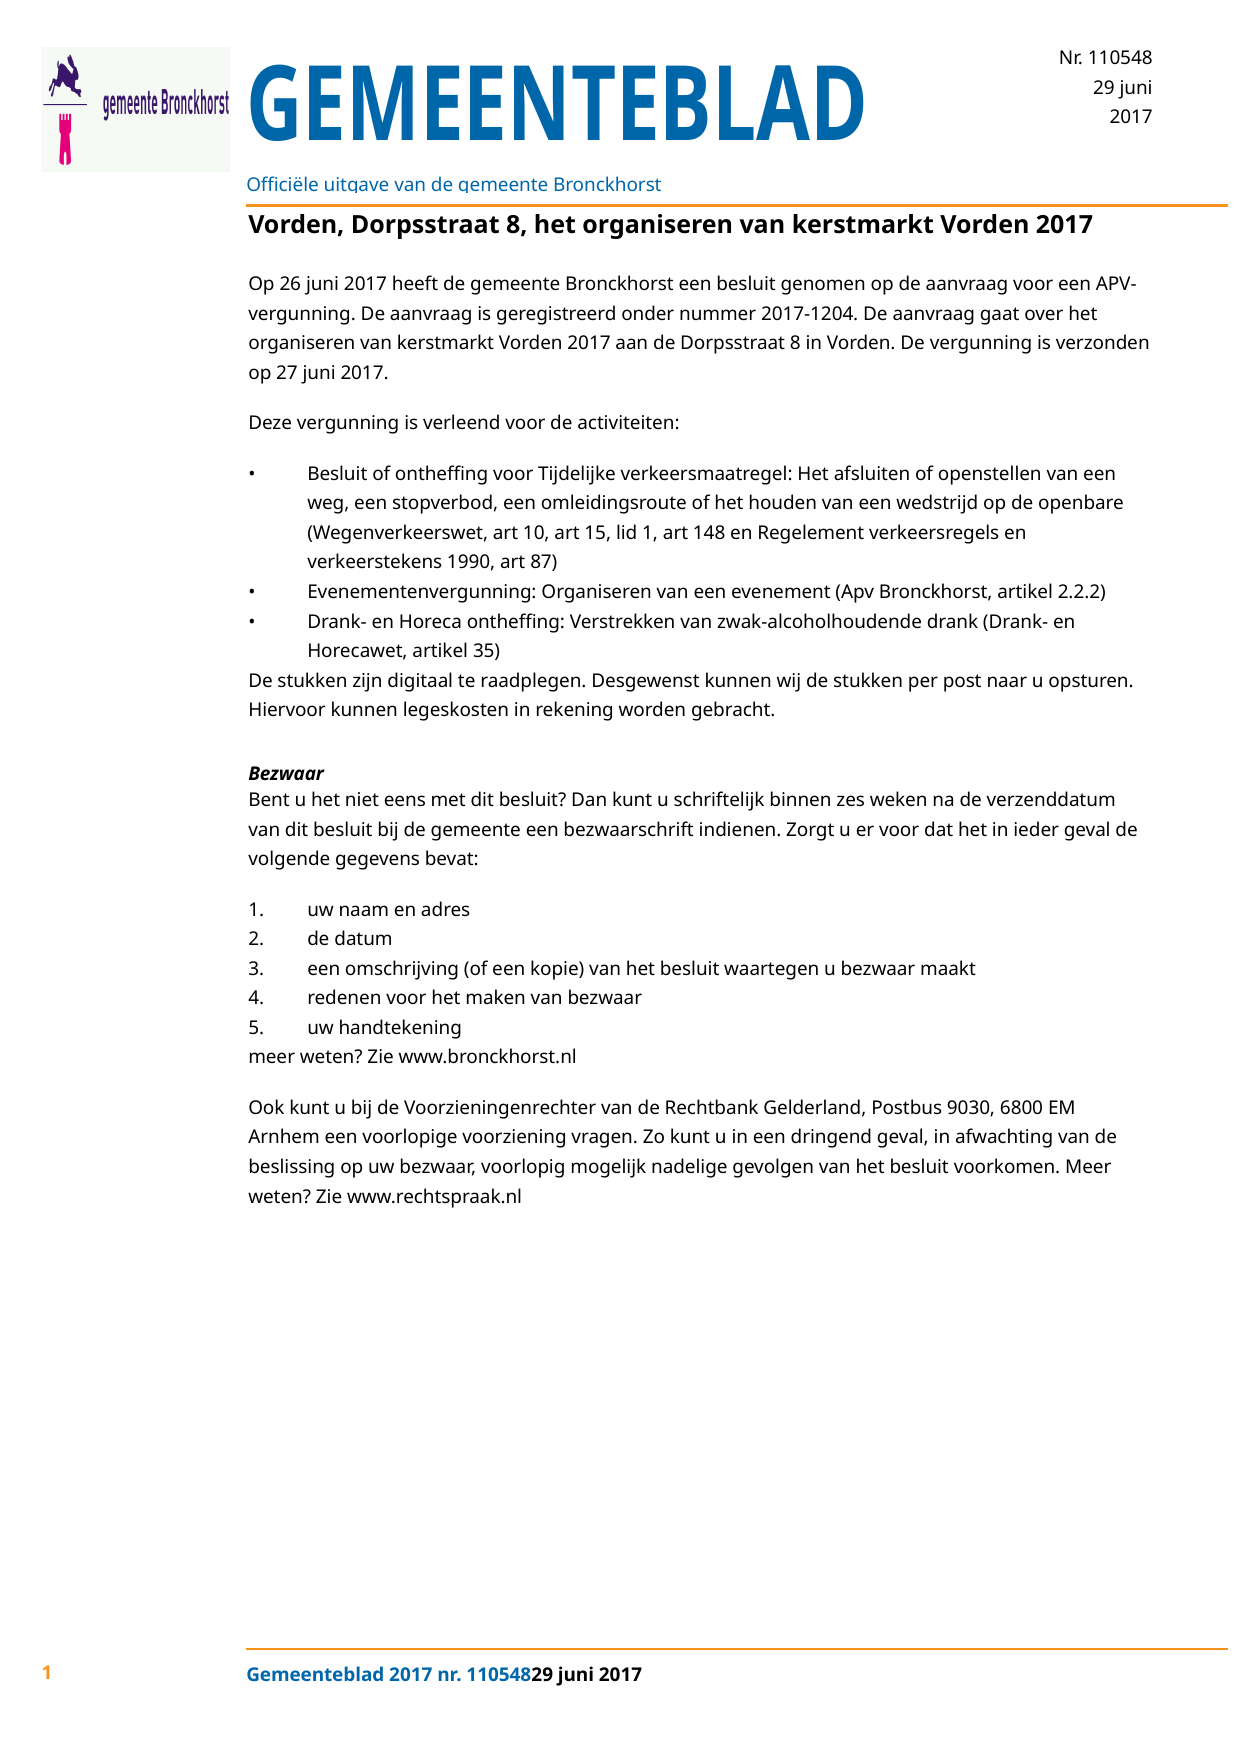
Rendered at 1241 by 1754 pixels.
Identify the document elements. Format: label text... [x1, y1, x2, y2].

text Ook kunt u bij de Voorzieningenrechter van de Rechtbank Gelderland, Postbus 9030, 6800 EM Arnhem een voorlopige voorziening vragen. Zo kunt u in een dringend geval, in afwachting van de beslissing op uw bezwaar, voorlopig mogelijk nadelige gevolgen van het besluit voorkomen. Meer weten? Zie www.rechtspraak.nl [248, 1094, 1152, 1209]
text Deze vergunning is verleend voor de activiteiten: [248, 409, 1152, 435]
list Besluit of ontheffing voor Tijdelijke verkeersmaatregel: Het afsluiten of openstellen van een weg, een stopverbod, een omleidingsroute of het houden van een wedstrijd op de openbare (Wegenverkeerswet, art 10, art 15, lid 1, art 148 en Regelement verkeersregels en verkeerstekens 1990, art 87) [248, 460, 1152, 574]
text De stukken zijn digitaal te raadplegen. Desgewenst kunnen wij de stukken per post naar u opsturen. Hiervoor kunnen legeskosten in rekening worden gebracht. [248, 667, 1152, 722]
list Evenementenvergunning: Organiseren van een evenement (Apv Bronckhorst, artikel 2.2.2) [248, 578, 1152, 604]
text meer weten? Zie www.bronckhorst.nl [248, 1044, 1152, 1069]
list een omschrijving (of een kopie) van het besluit waartegen u bezwaar maakt [248, 955, 1152, 981]
list de datum [248, 925, 1152, 951]
list uw naam en adres [248, 896, 1152, 922]
text Bezwaar [248, 761, 1152, 786]
list Drank- en Horeca ontheffing: Verstrekken van zwak-alcoholhoudende drank (Drank- en Horecawet, artikel 35) [248, 608, 1152, 663]
text Bent u het niet eens met dit besluit? Dan kunt u schriftelijk binnen zes weken na de verzenddatum van dit besluit bij de gemeente een bezwaarschrift indienen. Zorgt u er voor dat het in ieder geval de volgende gegevens bevat: [248, 786, 1152, 871]
text Vorden, Dorpsstraat 8, het organiseren van kerstmarkt Vorden 2017 [248, 207, 1152, 241]
list uw handtekening [248, 1014, 1152, 1040]
picture [41, 47, 231, 172]
text Op 26 juni 2017 heeft de gemeente Bronckhorst een besluit genomen op de aanvraag voor een APV-vergunning. De aanvraag is geregistreerd onder nummer 2017-1204. De aanvraag gaat over het organiseren van kerstmarkt Vorden 2017 aan de Dorpsstraat 8 in Vorden. De vergunning is verzonden op 27 juni 2017. [248, 270, 1152, 385]
list redenen voor het maken van bezwaar [248, 984, 1152, 1010]
